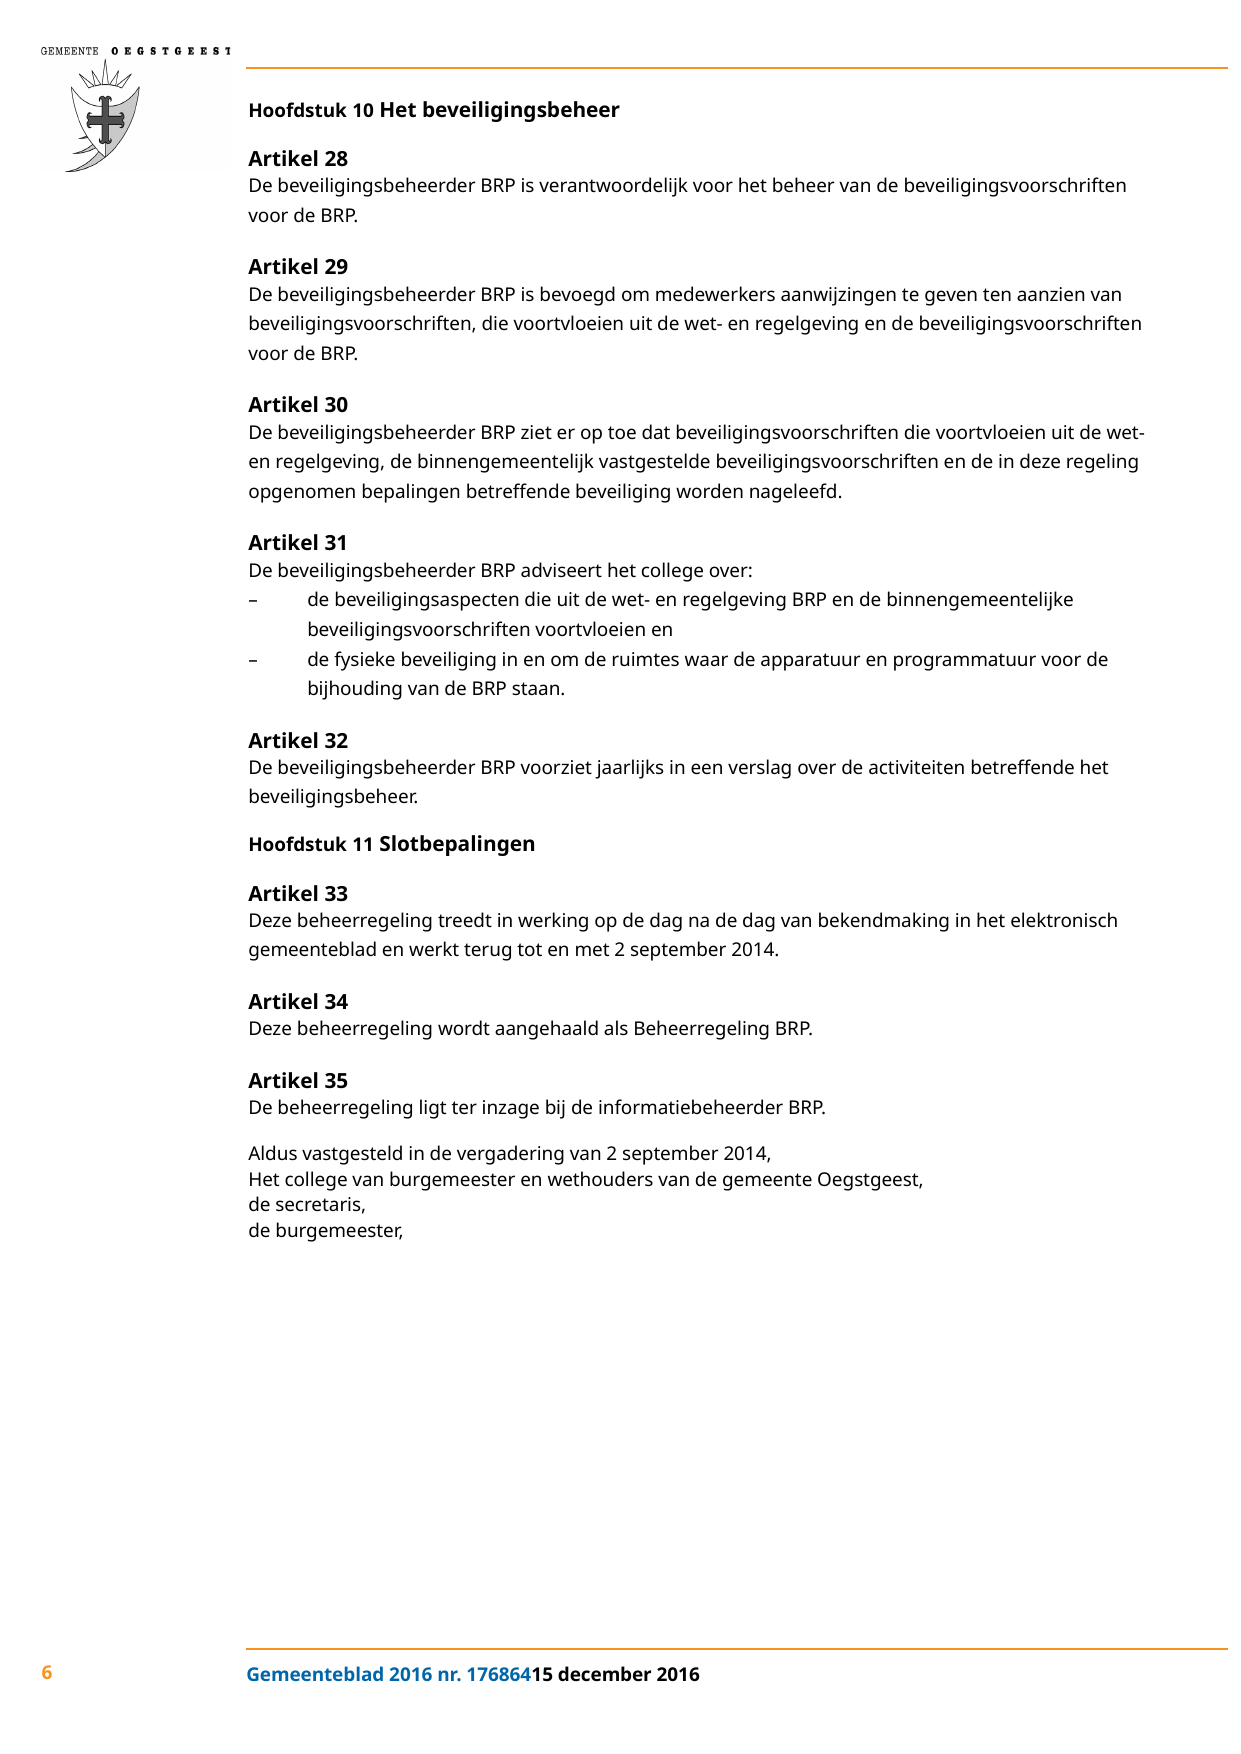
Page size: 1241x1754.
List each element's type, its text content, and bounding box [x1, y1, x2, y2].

text Artikel 31 [248, 528, 1152, 557]
text Artikel 35 [248, 1066, 1152, 1094]
text Het college van burgemeester en wethouders van de gemeente Oegstgeest, [248, 1166, 1152, 1191]
text Artikel 28 [248, 144, 1152, 172]
text Hoofdstuk 10 Het beveiligingsbeheer [248, 95, 1152, 123]
text De beveiligingsbeheerder BRP is verantwoordelijk voor het beheer van de beveiligingsvoorschriften voor de BRP. [248, 172, 1152, 228]
text Artikel 32 [248, 726, 1152, 754]
text De beheerregeling ligt ter inzage bij de informatiebeheerder BRP. [248, 1094, 1152, 1120]
text de secretaris, [248, 1191, 1152, 1217]
text De beveiligingsbeheerder BRP voorziet jaarlijks in een verslag over de activiteiten betreffende het beveiligingsbeheer. [248, 754, 1152, 809]
text Deze beheerregeling treedt in werking op de dag na de dag van bekendmaking in het elektronisch gemeenteblad en werkt terug tot en met 2 september 2014. [248, 907, 1152, 962]
picture [41, 47, 231, 172]
list de fysieke beveiliging in en om de ruimtes waar de apparatuur en programmatuur voor de bijhouding van de BRP staan. [248, 646, 1152, 701]
text Artikel 29 [248, 252, 1152, 281]
text Deze beheerregeling wordt aangehaald als Beheerregeling BRP. [248, 1016, 1152, 1041]
text de burgemeester, [248, 1217, 1152, 1243]
text Hoofdstuk 11 Slotbepalingen [248, 829, 1152, 858]
text Artikel 30 [248, 391, 1152, 419]
text Artikel 33 [248, 879, 1152, 907]
text De beveiligingsbeheerder BRP ziet er op toe dat beveiligingsvoorschriften die voortvloeien uit de wet- en regelgeving, de binnengemeentelijk vastgestelde beveiligingsvoorschriften en de in deze regeling opgenomen bepalingen betreffende beveiliging worden nageleefd. [248, 419, 1152, 504]
text De beveiligingsbeheerder BRP is bevoegd om medewerkers aanwijzingen te geven ten aanzien van beveiligingsvoorschriften, die voortvloeien uit de wet- en regelgeving en de beveiligingsvoorschriften voor de BRP. [248, 281, 1152, 366]
text Aldus vastgesteld in de vergadering van 2 september 2014, [248, 1140, 1152, 1166]
list de beveiligingsaspecten die uit de wet- en regelgeving BRP en de binnengemeentelijke beveiligingsvoorschriften voortvloeien en [248, 587, 1152, 642]
text De beveiligingsbeheerder BRP adviseert het college over: [248, 557, 1152, 583]
text Artikel 34 [248, 987, 1152, 1016]
